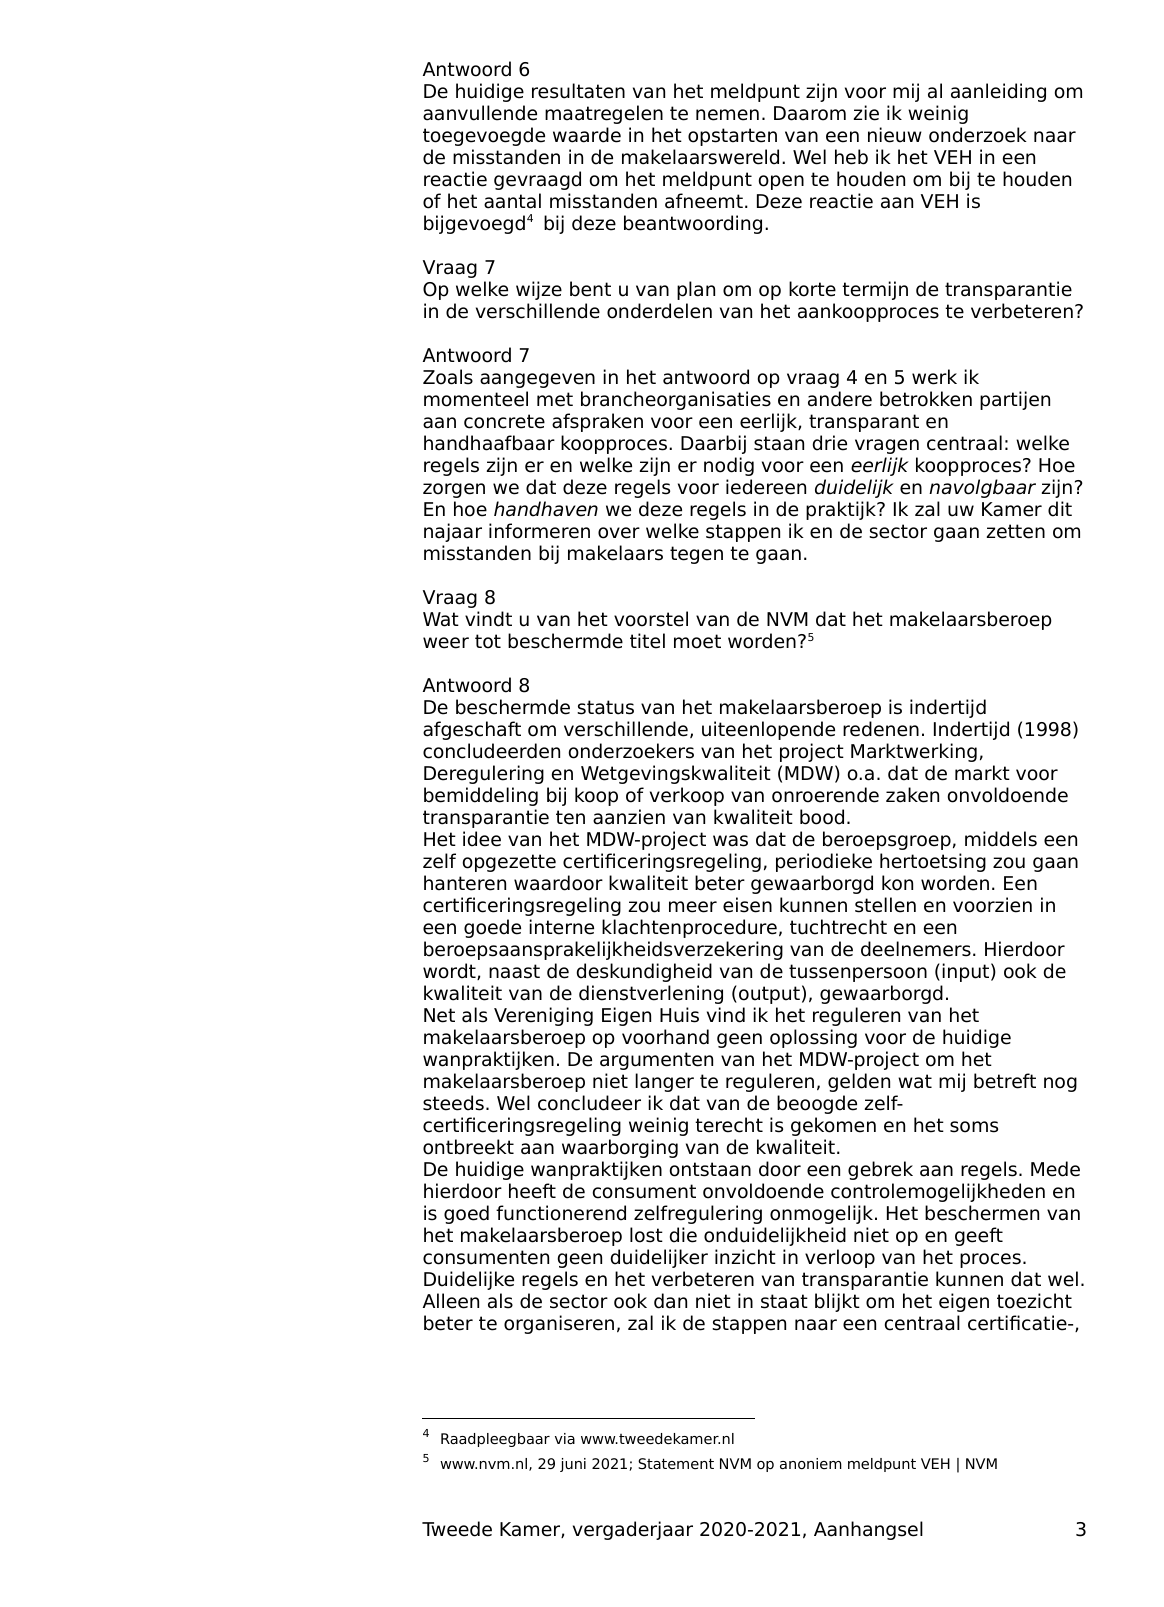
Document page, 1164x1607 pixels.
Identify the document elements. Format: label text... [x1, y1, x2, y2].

text Raadpleegbaar via www.tweedekamer.nl [422, 1427, 1087, 1449]
text www.nvm.nl, 29 juni 2021; Statement NVM op anoniem meldpunt VEH | NVM [422, 1452, 1087, 1474]
text De beschermde status van het makelaarsberoep is indertijd afgeschaft om verschillende, uiteenlopende redenen. Indertijd (1998) concludeerden onderzoekers van het project Marktwerking, Deregulering en Wetgevingskwaliteit (MDW) o.a. dat de markt voor bemiddeling bij koop of verkoop van onroerende zaken onvoldoende transparantie ten aanzien van kwaliteit bood. [422, 697, 1087, 829]
text De huidige wanpraktijken ontstaan door een gebrek aan regels. Mede hierdoor heeft de consument onvoldoende controlemogelijkheden en is goed functionerend zelfregulering onmogelijk. Het beschermen van het makelaarsberoep lost die onduidelijkheid niet op en geeft consumenten geen duidelijker inzicht in verloop van het proces. Duidelijke regels en het verbeteren van transparantie kunnen dat wel. Alleen als de sector ook dan niet in staat blijkt om het eigen toezicht beter te organiseren, zal ik de stappen naar een centraal certificatie-, [422, 1159, 1087, 1335]
text Wat vindt u van het voorstel van de NVM dat het makelaarsberoep weer tot beschermde titel moet worden? [422, 609, 1087, 653]
text Zoals aangegeven in het antwoord op vraag 4 en 5 werk ik momenteel met brancheorganisaties en andere betrokken partijen aan concrete afspraken voor een eerlijk, transparant en handhaafbaar koopproces. Daarbij staan drie vragen centraal: welke regels zijn er en welke zijn er nodig voor een eerlijk koopproces? Hoe zorgen we dat deze regels voor iedereen duidelijk en navolgbaar zijn? En hoe handhaven we deze regels in de praktijk? Ik zal uw Kamer dit najaar informeren over welke stappen ik en de sector gaan zetten om misstanden bij makelaars tegen te gaan. [422, 367, 1087, 565]
text Het idee van het MDW-project was dat de beroepsgroep, middels een zelf opgezette certificeringsregeling, periodieke hertoetsing zou gaan hanteren waardoor kwaliteit beter gewaarborgd kon worden. Een certificeringsregeling zou meer eisen kunnen stellen en voorzien in een goede interne klachtenprocedure, tuchtrecht en een beroepsaansprakelijkheidsverzekering van de deelnemers. Hierdoor wordt, naast de deskundigheid van de tussenpersoon (input) ook de kwaliteit van de dienstverlening (output), gewaarborgd. [422, 829, 1087, 1005]
text Vraag 7 [422, 257, 1087, 279]
text Antwoord 6 [422, 59, 1087, 81]
text Net als Vereniging Eigen Huis vind ik het reguleren van het makelaarsberoep op voorhand geen oplossing voor de huidige wanpraktijken. De argumenten van het MDW-project om het makelaarsberoep niet langer te reguleren, gelden wat mij betreft nog steeds. Wel concludeer ik dat van de beoogde zelf-certificeringsregeling weinig terecht is gekomen en het soms ontbreekt aan waarborging van de kwaliteit. [422, 1005, 1087, 1159]
text Op welke wijze bent u van plan om op korte termijn de transparantie in de verschillende onderdelen van het aankoopproces te verbeteren? [422, 279, 1087, 323]
text Antwoord 7 [422, 345, 1087, 367]
text Vraag 8 [422, 587, 1087, 609]
text De huidige resultaten van het meldpunt zijn voor mij al aanleiding om aanvullende maatregelen te nemen. Daarom zie ik weinig toegevoegde waarde in het opstarten van een nieuw onderzoek naar de misstanden in de makelaarswereld. Wel heb ik het VEH in een reactie gevraagd om het meldpunt open te houden om bij te houden of het aantal misstanden afneemt. Deze reactie aan VEH is bijgevoegd bij deze beantwoording. [422, 81, 1087, 235]
text Antwoord 8 [422, 675, 1087, 697]
